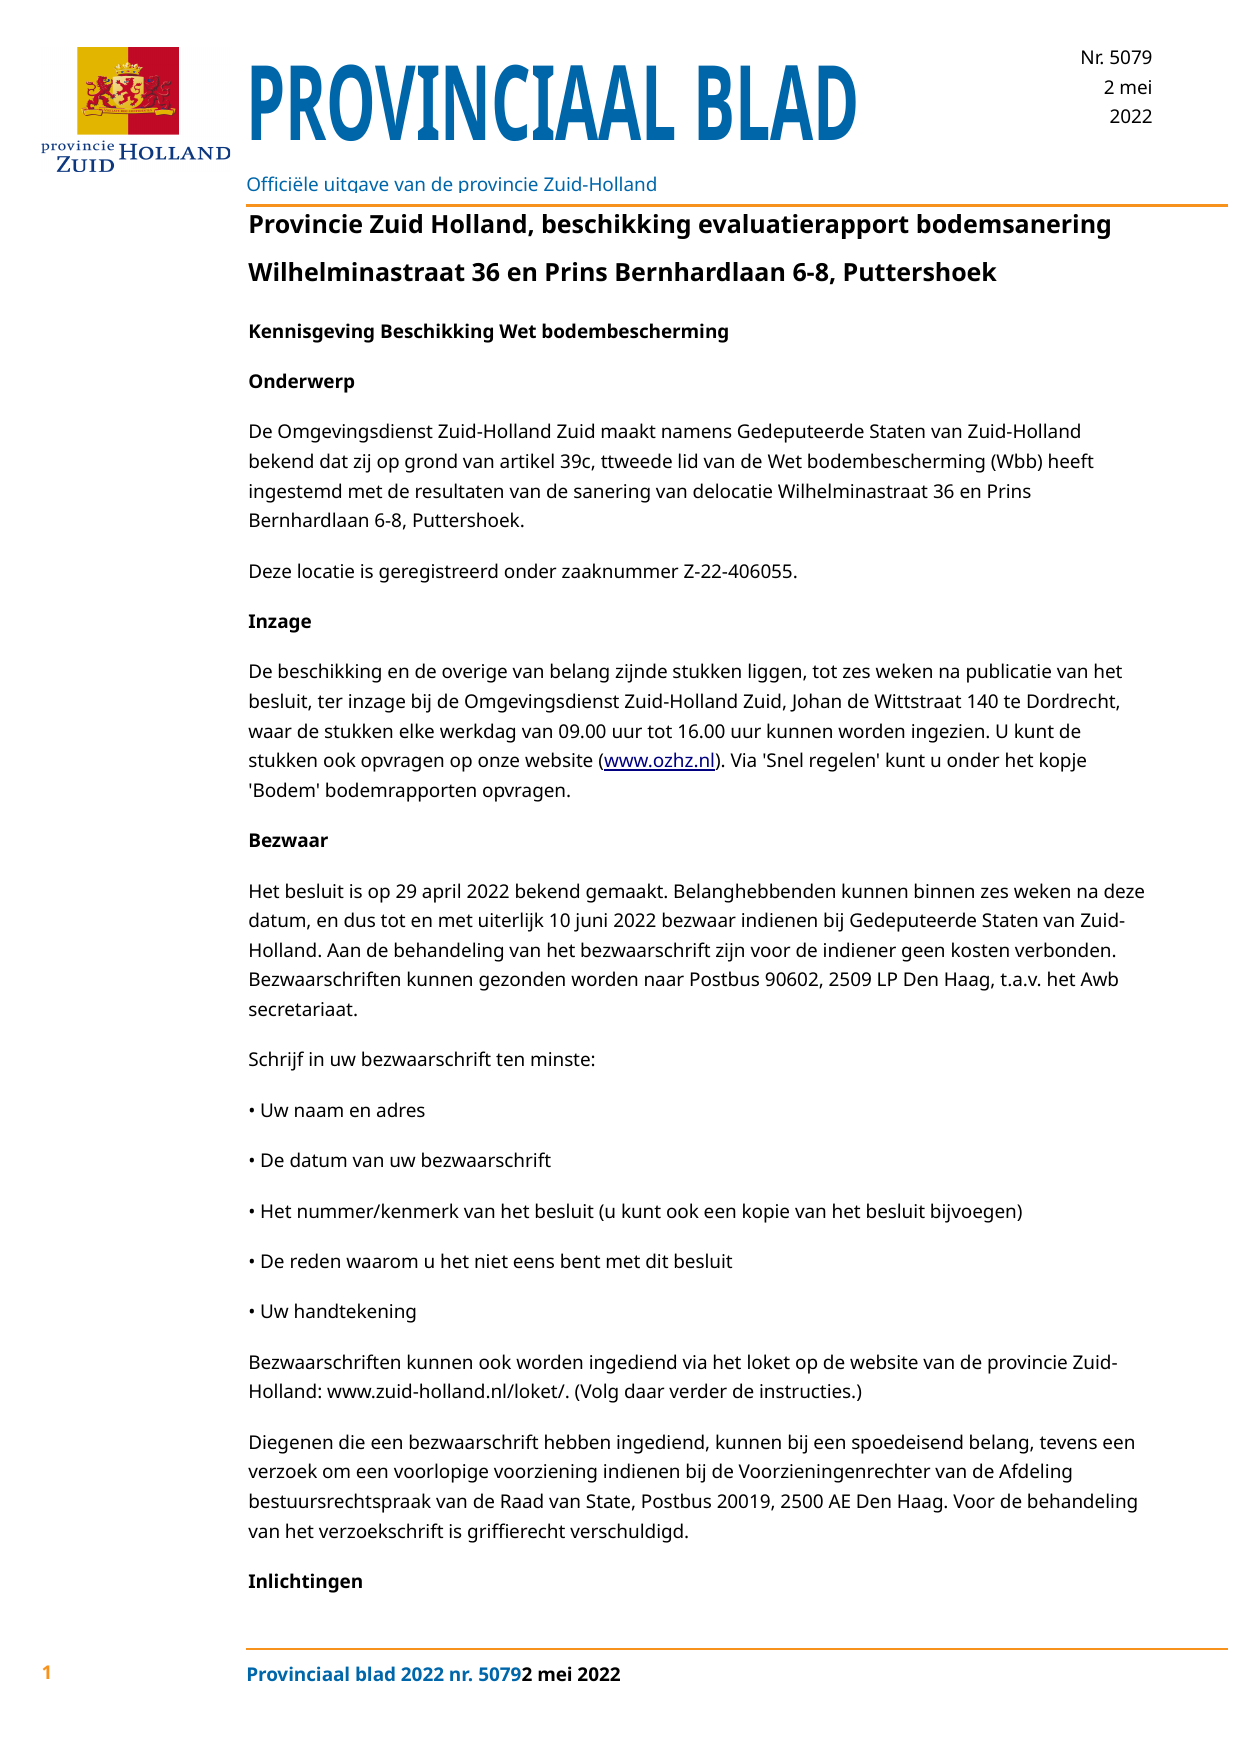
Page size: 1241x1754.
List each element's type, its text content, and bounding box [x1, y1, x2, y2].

text Provincie Zuid Holland, beschikking evaluatierapport bodemsanering Wilhelminastraat 36 en Prins Bernhardlaan 6-8, Puttershoek [248, 207, 1152, 288]
text Inzage [248, 608, 1152, 634]
text Het besluit is op 29 april 2022 bekend gemaakt. Belanghebbenden kunnen binnen zes weken na deze datum, en dus tot en met uiterlijk 10 juni 2022 bezwaar indienen bij Gedeputeerde Staten van Zuid-Holland. Aan de behandeling van het bezwaarschrift zijn voor de indiener geen kosten verbonden. Bezwaarschriften kunnen gezonden worden naar Postbus 90602, 2509 LP Den Haag, t.a.v. het Awb secretariaat. [248, 878, 1152, 1022]
text • Uw naam en adres [248, 1097, 1152, 1123]
text • De datum van uw bezwaarschrift [248, 1147, 1152, 1173]
picture [41, 47, 231, 172]
text De beschikking en de overige van belang zijnde stukken liggen, tot zes weken na publicatie van het besluit, ter inzage bij de Omgevingsdienst Zuid-Holland Zuid, Johan de Wittstraat 140 te Dordrecht, waar de stukken elke werkdag van 09.00 uur tot 16.00 uur kunnen worden ingezien. U kunt de stukken ook opvragen op onze website (www.ozhz.nl). Via 'Snel regelen' kunt u onder het kopje 'Bodem' bodemrapporten opvragen. [248, 659, 1152, 803]
text Diegenen die een bezwaarschrift hebben ingediend, kunnen bij een spoedeisend belang, tevens een verzoek om een voorlopige voorziening indienen bij de Voorzieningenrechter van de Afdeling bestuursrechtspraak van de Raad van State, Postbus 20019, 2500 AE Den Haag. Voor de behandeling van het verzoekschrift is griffierecht verschuldigd. [248, 1429, 1152, 1544]
text Deze locatie is geregistreerd onder zaaknummer Z-22-406055. [248, 558, 1152, 584]
text Bezwaarschriften kunnen ook worden ingediend via het loket op de website van de provincie Zuid-Holland: www.zuid-holland.nl/loket/. (Volg daar verder de instructies.) [248, 1349, 1152, 1404]
text De Omgevingsdienst Zuid-Holland Zuid maakt namens Gedeputeerde Staten van Zuid-Holland bekend dat zij op grond van artikel 39c, ttweede lid van de Wet bodembescherming (Wbb) heeft ingestemd met de resultaten van de sanering van delocatie Wilhelminastraat 36 en Prins Bernhardlaan 6-8, Puttershoek. [248, 419, 1152, 533]
text Inlichtingen [248, 1568, 1152, 1594]
text • Uw handtekening [248, 1299, 1152, 1324]
text Kennisgeving Beschikking Wet bodembescherming [248, 318, 1152, 344]
text • De reden waarom u het niet eens bent met dit besluit [248, 1248, 1152, 1274]
text • Het nummer/kenmerk van het besluit (u kunt ook een kopie van het besluit bijvoegen) [248, 1198, 1152, 1224]
text Bezwaar [248, 827, 1152, 853]
text Schrijf in uw bezwaarschrift ten minste: [248, 1047, 1152, 1072]
text Onderwerp [248, 368, 1152, 394]
